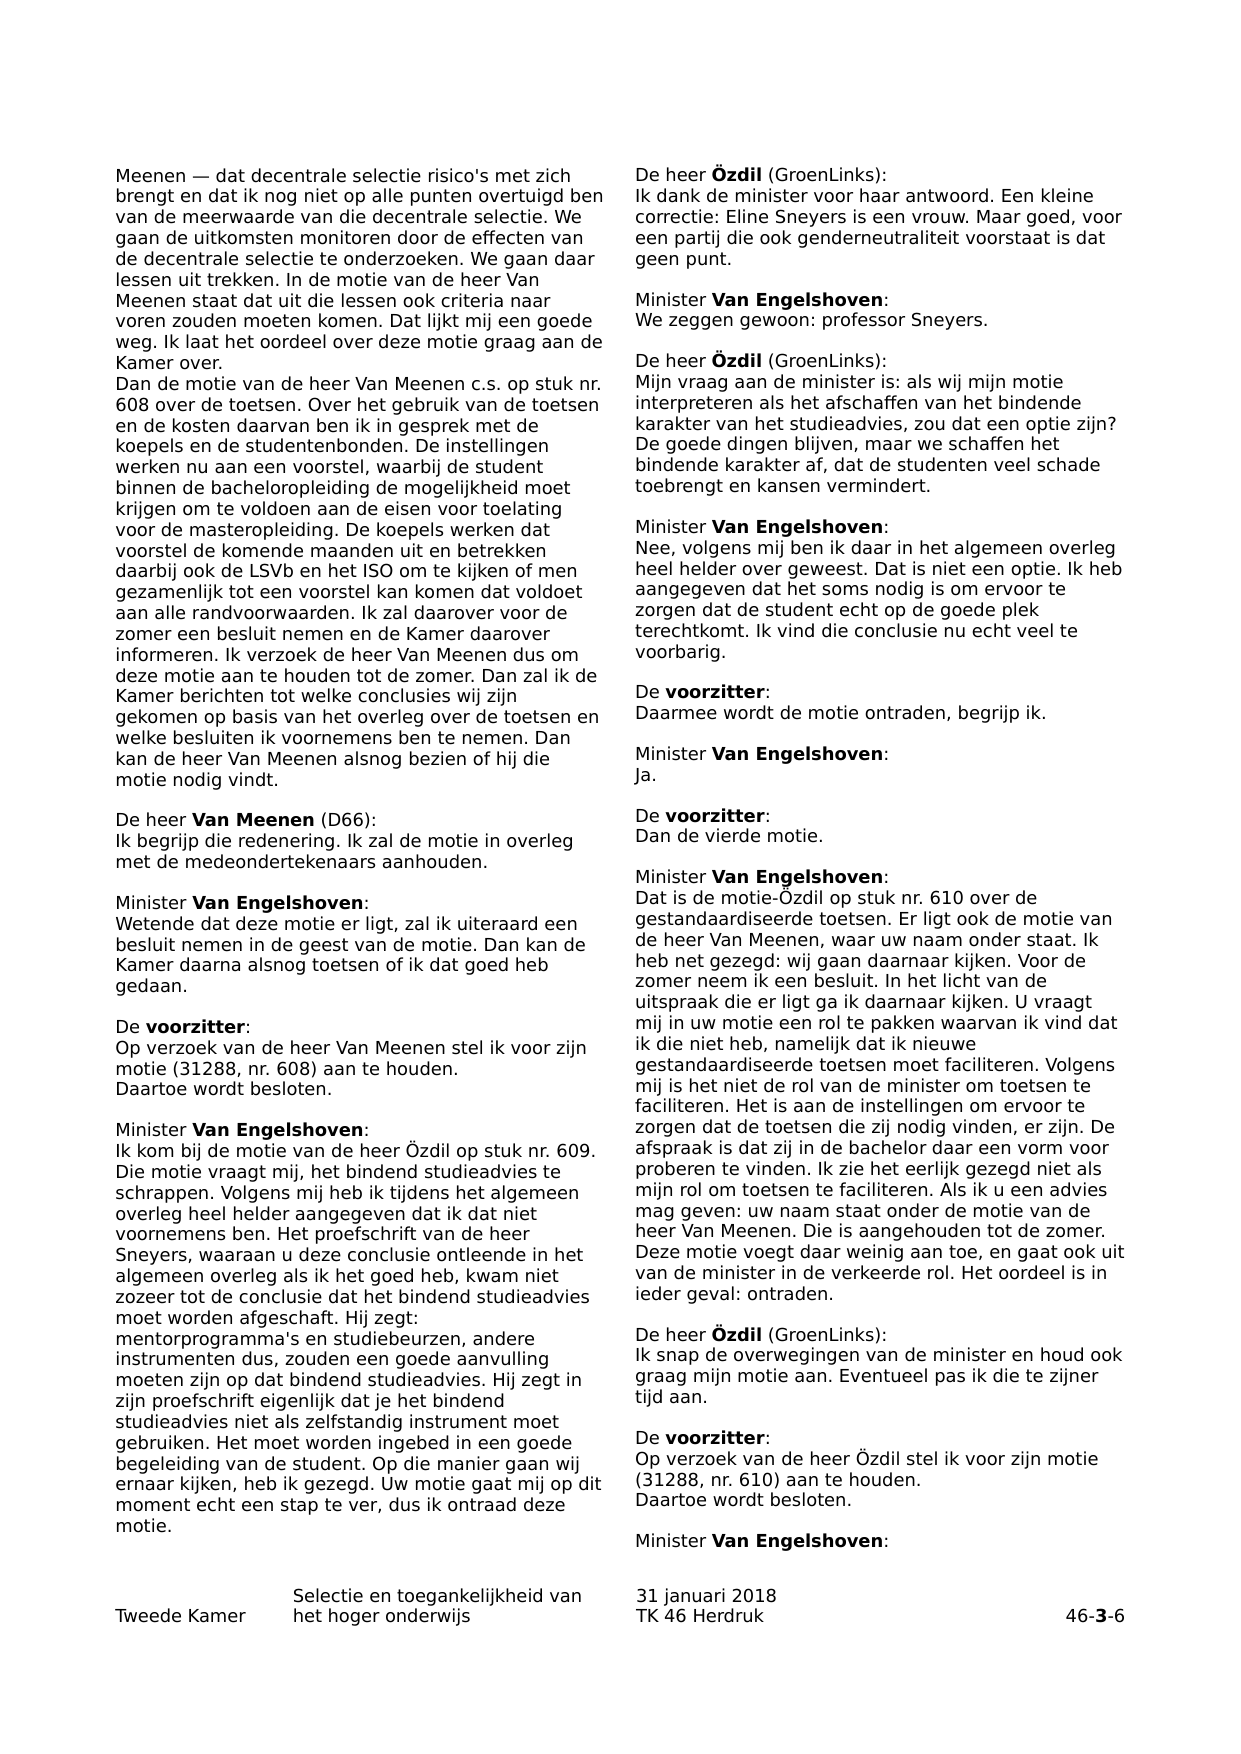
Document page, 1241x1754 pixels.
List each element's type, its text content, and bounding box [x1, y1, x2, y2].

text De heer Özdil (GroenLinks): [635, 165, 1125, 186]
text Ik dank de minister voor haar antwoord. Een kleine correctie: Eline Sneyers is een vrouw. Maar goed, voor een partij die ook genderneutraliteit voorstaat is dat geen punt. [635, 186, 1125, 269]
text Minister Van Engelshoven: [635, 1531, 1125, 1552]
text Op verzoek van de heer Van Meenen stel ik voor zijn motie (31288, nr. 608) aan te houden. [115, 1037, 605, 1079]
text De voorzitter: [635, 806, 1125, 826]
text Minister Van Engelshoven: [635, 517, 1125, 537]
text Ja. [635, 765, 1125, 786]
text Minister Van Engelshoven: [635, 289, 1125, 310]
text Meenen — dat decentrale selectie risico's met zich brengt en dat ik nog niet op alle punten overtuigd ben van de meerwaarde van die decentrale selectie. We gaan de uitkomsten monitoren door de effecten van de decentrale selectie te onderzoeken. We gaan daar lessen uit trekken. In de motie van de heer Van Meenen staat dat uit die lessen ook criteria naar voren zouden moeten komen. Dat lijkt mij een goede weg. Ik laat het oordeel over deze motie graag aan de Kamer over. [115, 165, 605, 374]
text Dan de vierde motie. [635, 826, 1125, 847]
text Ik begrijp die redenering. Ik zal de motie in overleg met de medeondertekenaars aanhouden. [115, 831, 605, 873]
text Daartoe wordt besloten. [115, 1079, 605, 1100]
text Ik snap de overwegingen van de minister en houd ook graag mijn motie aan. Eventueel pas ik die te zijner tijd aan. [635, 1345, 1125, 1408]
text Minister Van Engelshoven: [115, 893, 605, 913]
text Ik kom bij de motie van de heer Özdil op stuk nr. 609. Die motie vraagt mij, het bindend studieadvies te schrappen. Volgens mij heb ik tijdens het algemeen overleg heel helder aangegeven dat ik dat niet voornemens ben. Het proefschrift van de heer Sneyers, waaraan u deze conclusie ontleende in het algemeen overleg als ik het goed heb, kwam niet zozeer tot de conclusie dat het bindend studieadvies moet worden afgeschaft. Hij zegt: mentorprogramma's en studiebeurzen, andere instrumenten dus, zouden een goede aanvulling moeten zijn op dat bindend studieadvies. Hij zegt in zijn proefschrift eigenlijk dat je het bindend studieadvies niet als zelfstandig instrument moet gebruiken. Het moet worden ingebed in een goede begeleiding van de student. Op die manier gaan wij ernaar kijken, heb ik gezegd. Uw motie gaat mij op dit moment echt een stap te ver, dus ik ontraad deze motie. [115, 1141, 605, 1537]
text Daartoe wordt besloten. [635, 1490, 1125, 1511]
text Minister Van Engelshoven: [115, 1120, 605, 1141]
text Nee, volgens mij ben ik daar in het algemeen overleg heel helder over geweest. Dat is niet een optie. Ik heb aangegeven dat het soms nodig is om ervoor te zorgen dat de student echt op de goede plek terechtkomt. Ik vind die conclusie nu echt veel te voorbarig. [635, 537, 1125, 662]
text De heer Özdil (GroenLinks): [635, 351, 1125, 372]
text Minister Van Engelshoven: [635, 867, 1125, 888]
text De voorzitter: [635, 682, 1125, 703]
text We zeggen gewoon: professor Sneyers. [635, 310, 1125, 331]
text Daarmee wordt de motie ontraden, begrijp ik. [635, 703, 1125, 724]
text De voorzitter: [115, 1017, 605, 1037]
text Dan de motie van de heer Van Meenen c.s. op stuk nr. 608 over de toetsen. Over het gebruik van de toetsen en de kosten daarvan ben ik in gesprek met de koepels en de studentenbonden. De instellingen werken nu aan een voorstel, waarbij de student binnen de bacheloropleiding de mogelijkheid moet krijgen om te voldoen aan de eisen voor toelating voor de masteropleiding. De koepels werken dat voorstel de komende maanden uit en betrekken daarbij ook de LSVb en het ISO om te kijken of men gezamenlijk tot een voorstel kan komen dat voldoet aan alle randvoorwaarden. Ik zal daarover voor de zomer een besluit nemen en de Kamer daarover informeren. Ik verzoek de heer Van Meenen dus om deze motie aan te houden tot de zomer. Dan zal ik de Kamer berichten tot welke conclusies wij zijn gekomen op basis van het overleg over de toetsen en welke besluiten ik voornemens ben te nemen. Dan kan de heer Van Meenen alsnog bezien of hij die motie nodig vindt. [115, 374, 605, 790]
text De heer Özdil (GroenLinks): [635, 1324, 1125, 1345]
text De heer Van Meenen (D66): [115, 810, 605, 831]
text Wetende dat deze motie er ligt, zal ik uiteraard een besluit nemen in de geest van de motie. Dan kan de Kamer daarna alsnog toetsen of ik dat goed heb gedaan. [115, 913, 605, 997]
text Minister Van Engelshoven: [635, 744, 1125, 765]
text De voorzitter: [635, 1428, 1125, 1448]
text Mijn vraag aan de minister is: als wij mijn motie interpreteren als het afschaffen van het bindende karakter van het studieadvies, zou dat een optie zijn? De goede dingen blijven, maar we schaffen het bindende karakter af, dat de studenten veel schade toebrengt en kansen vermindert. [635, 372, 1125, 497]
text Dat is de motie-Özdil op stuk nr. 610 over de gestandaardiseerde toetsen. Er ligt ook de motie van de heer Van Meenen, waar uw naam onder staat. Ik heb net gezegd: wij gaan daarnaar kijken. Voor de zomer neem ik een besluit. In het licht van de uitspraak die er ligt ga ik daarnaar kijken. U vraagt mij in uw motie een rol te pakken waarvan ik vind dat ik die niet heb, namelijk dat ik nieuwe gestandaardiseerde toetsen moet faciliteren. Volgens mij is het niet de rol van de minister om toetsen te faciliteren. Het is aan de instellingen om ervoor te zorgen dat de toetsen die zij nodig vinden, er zijn. De afspraak is dat zij in de bachelor daar een vorm voor proberen te vinden. Ik zie het eerlijk gezegd niet als mijn rol om toetsen te faciliteren. Als ik u een advies mag geven: uw naam staat onder de motie van de heer Van Meenen. Die is aangehouden tot de zomer. Deze motie voegt daar weinig aan toe, en gaat ook uit van de minister in de verkeerde rol. Het oordeel is in ieder geval: ontraden. [635, 888, 1125, 1304]
text Op verzoek van de heer Özdil stel ik voor zijn motie (31288, nr. 610) aan te houden. [635, 1448, 1125, 1490]
